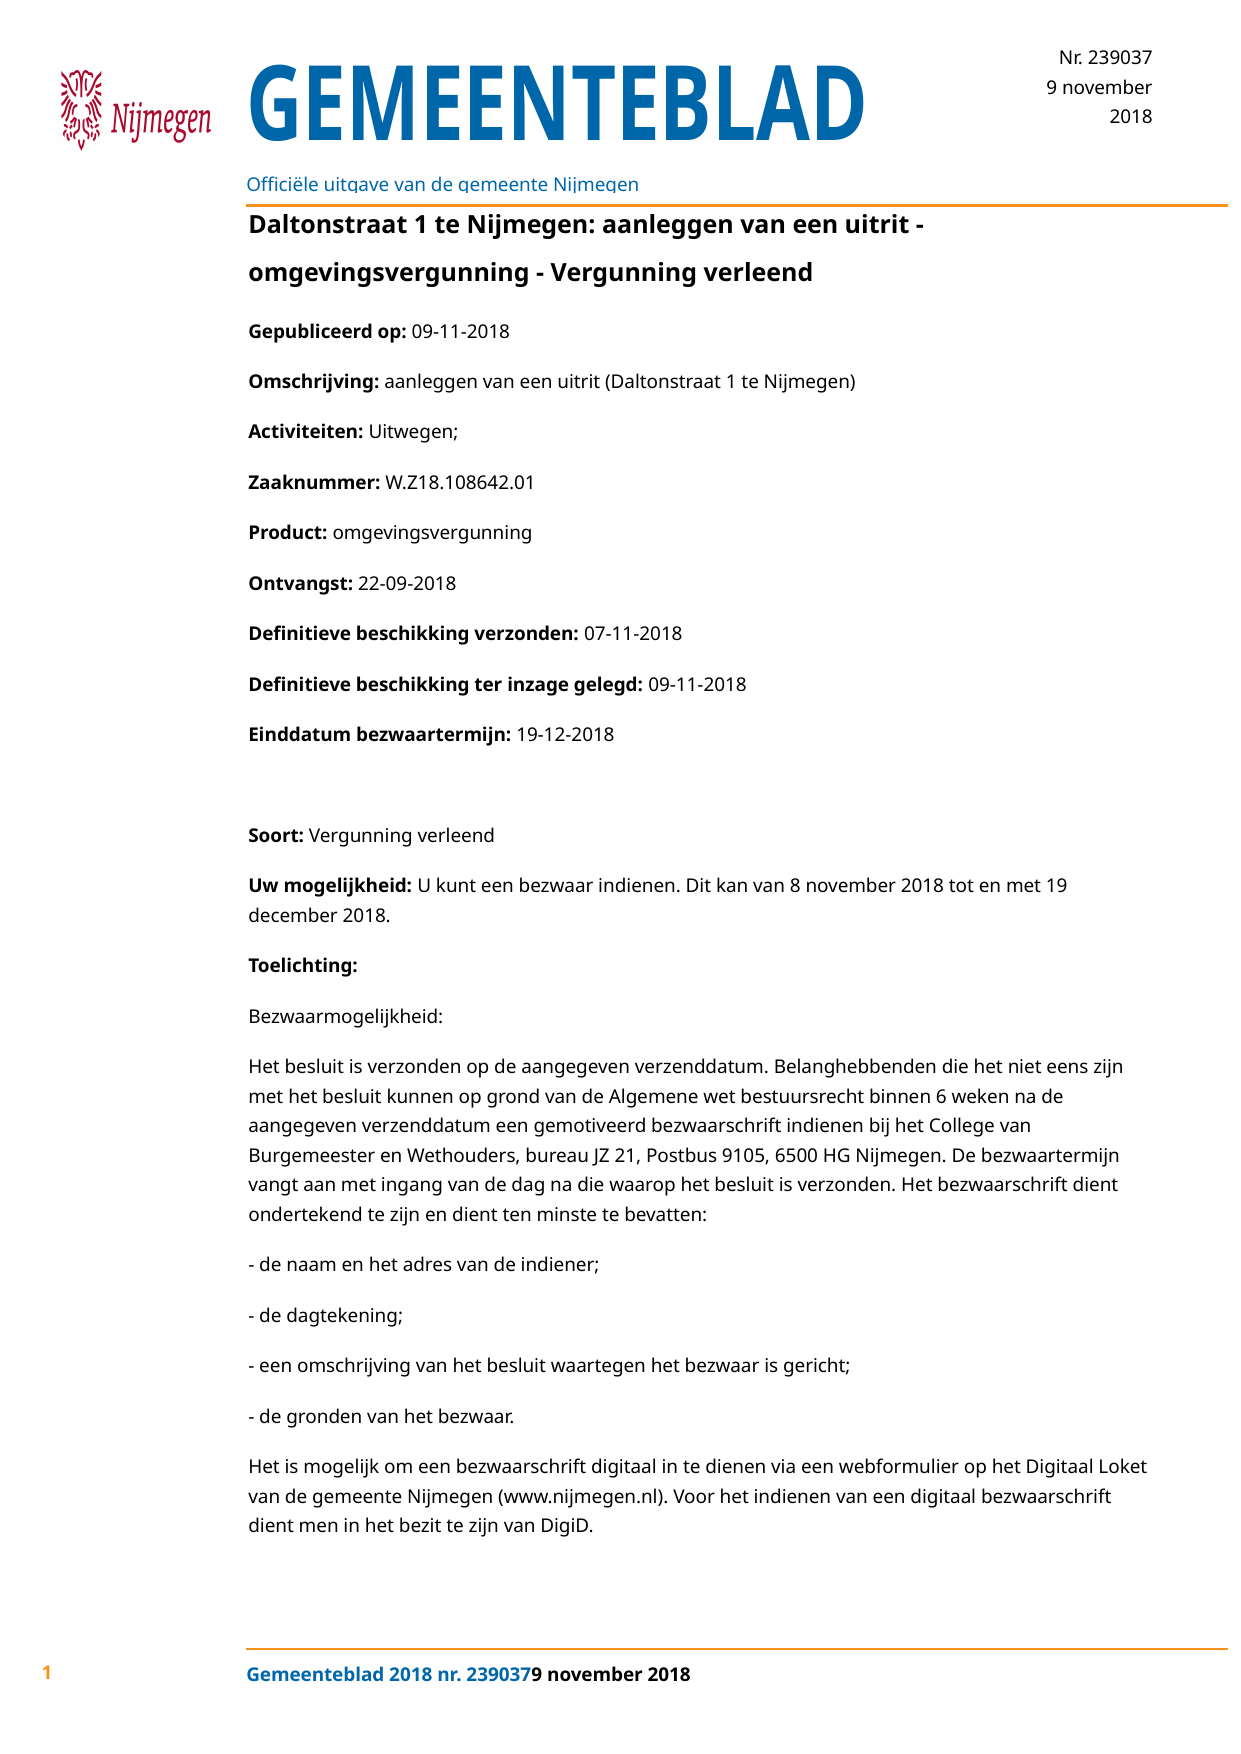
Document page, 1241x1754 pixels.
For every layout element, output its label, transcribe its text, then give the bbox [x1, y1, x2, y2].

text Definitieve beschikking verzonden: 07-11-2018 [248, 620, 1152, 646]
text Soort: Vergunning verleend [248, 822, 1152, 848]
text - de gronden van het bezwaar. [248, 1403, 1152, 1429]
text Product: omgevingsvergunning [248, 519, 1152, 545]
text Bezwaarmogelijkheid: [248, 1003, 1152, 1029]
text - een omschrijving van het besluit waartegen het bezwaar is gericht; [248, 1352, 1152, 1378]
text - de dagtekening; [248, 1302, 1152, 1328]
text Het is mogelijk om een bezwaarschrift digitaal in te dienen via een webformulier op het Digitaal Loket van de gemeente Nijmegen (www.nijmegen.nl). Voor het indienen van een digitaal bezwaarschrift dient men in het bezit te zijn van DigiD. [248, 1453, 1152, 1538]
text Zaaknummer: W.Z18.108642.01 [248, 469, 1152, 495]
text Toelichting: [248, 952, 1152, 978]
text - de naam en het adres van de indiener; [248, 1252, 1152, 1277]
text Het besluit is verzonden op de aangegeven verzenddatum. Belanghebbenden die het niet eens zijn met het besluit kunnen op grond van de Algemene wet bestuursrecht binnen 6 weken na de aangegeven verzenddatum een gemotiveerd bezwaarschrift indienen bij het College van Burgemeester en Wethouders, bureau JZ 21, Postbus 9105, 6500 HG Nijmegen. De bezwaartermijn vangt aan met ingang van de dag na die waarop het besluit is verzonden. Het bezwaarschrift dient ondertekend te zijn en dient ten minste te bevatten: [248, 1053, 1152, 1227]
text Activiteiten: Uitwegen; [248, 419, 1152, 444]
text Uw mogelijkheid: U kunt een bezwaar indienen. Dit kan van 8 november 2018 tot en met 19 december 2018. [248, 872, 1152, 928]
picture [41, 47, 231, 172]
text Einddatum bezwaartermijn: 19-12-2018 [248, 721, 1152, 747]
text Gepubliceerd op: 09-11-2018 [248, 318, 1152, 344]
text Ontvangst: 22-09-2018 [248, 570, 1152, 596]
text Daltonstraat 1 te Nijmegen: aanleggen van een uitrit - omgevingsvergunning - Vergunning verleend [248, 207, 1152, 288]
text Omschrijving: aanleggen van een uitrit (Daltonstraat 1 te Nijmegen) [248, 368, 1152, 394]
text Definitieve beschikking ter inzage gelegd: 09-11-2018 [248, 671, 1152, 697]
